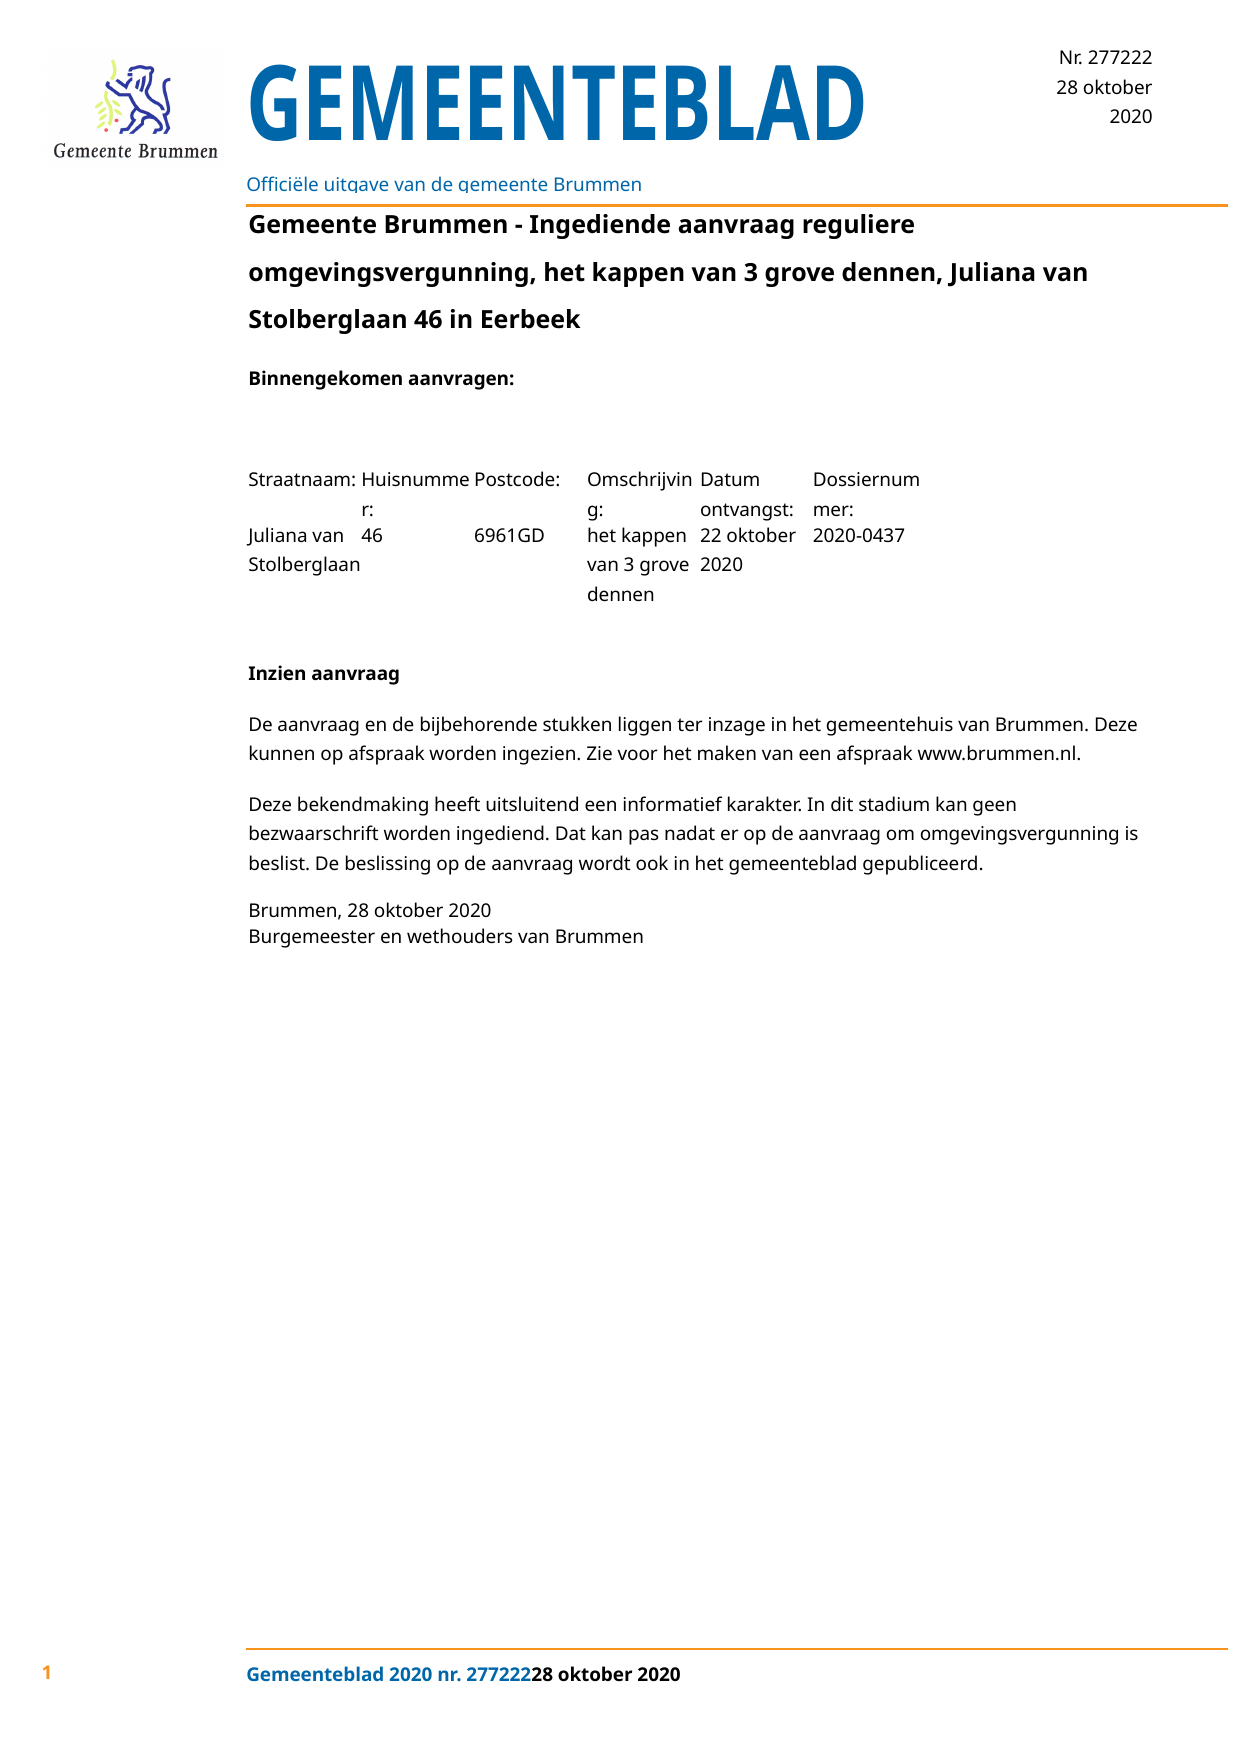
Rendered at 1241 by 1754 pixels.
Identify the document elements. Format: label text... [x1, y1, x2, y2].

table_header Omschrijving: [587, 466, 700, 522]
table_header [926, 466, 1038, 522]
table_cell 22 oktober 2020 [700, 522, 813, 607]
table_cell [1039, 522, 1152, 607]
table_cell 2020-0437 [813, 522, 926, 607]
table_header [1039, 466, 1152, 522]
table_cell 6961GD [474, 522, 587, 607]
text Deze bekendmaking heeft uitsluitend een informatief karakter. In dit stadium kan geen bezwaarschrift worden ingediend. Dat kan pas nadat er op de aanvraag om omgevingsvergunning is beslist. De beslissing op de aanvraag wordt ook in het gemeenteblad gepubliceerd. [248, 791, 1152, 876]
text Inzien aanvraag [248, 660, 1152, 686]
table_cell Juliana van Stolberglaan [248, 522, 361, 607]
text Burgemeester en wethouders van Brummen [248, 923, 1152, 949]
table_header Postcode: [474, 466, 587, 522]
text Gemeente Brummen - Ingediende aanvraag reguliere omgevingsvergunning, het kappen van 3 grove dennen, Juliana van Stolberglaan 46 in Eerbeek [248, 207, 1152, 336]
table_header Datum ontvangst: [700, 466, 813, 522]
table_header Dossiernummer: [813, 466, 926, 522]
text Binnengekomen aanvragen: [248, 366, 1152, 391]
table_header Straatnaam: [248, 466, 361, 522]
picture [41, 47, 231, 172]
table_cell [926, 522, 1038, 607]
table_cell 46 [361, 522, 474, 607]
table_cell het kappen van 3 grove dennen [587, 522, 700, 607]
text De aanvraag en de bijbehorende stukken liggen ter inzage in het gemeentehuis van Brummen. Deze kunnen op afspraak worden ingezien. Zie voor het maken van een afspraak www.brummen.nl. [248, 711, 1152, 766]
table_header Huisnummer: [361, 466, 474, 522]
text Brummen, 28 oktober 2020 [248, 898, 1152, 923]
